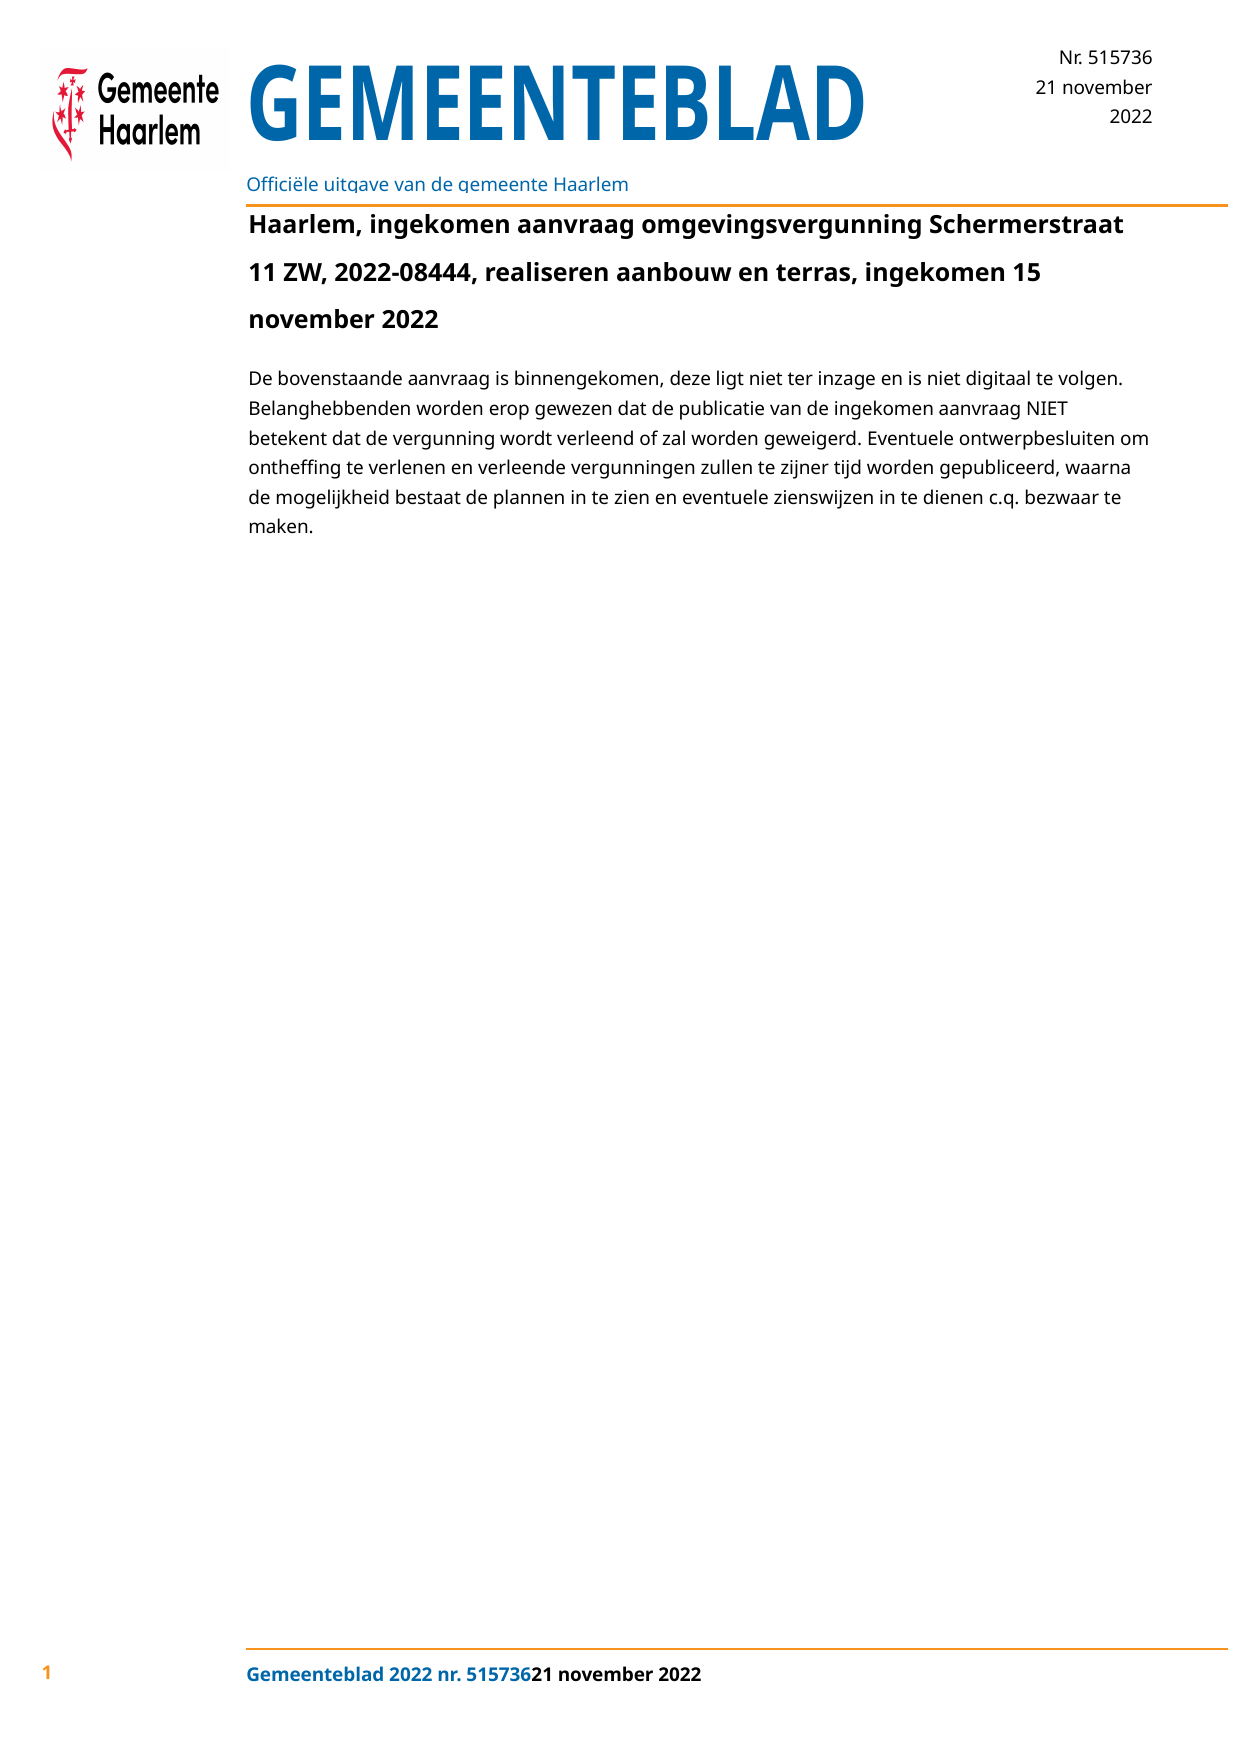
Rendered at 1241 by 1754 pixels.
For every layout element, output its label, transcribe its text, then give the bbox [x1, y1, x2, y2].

text Haarlem, ingekomen aanvraag omgevingsvergunning Schermerstraat 11 ZW, 2022-08444, realiseren aanbouw en terras, ingekomen 15 november 2022 [248, 207, 1152, 336]
picture [41, 47, 231, 172]
text De bovenstaande aanvraag is binnengekomen, deze ligt niet ter inzage en is niet digitaal te volgen. Belanghebbenden worden erop gewezen dat de publicatie van de ingekomen aanvraag NIET betekent dat de vergunning wordt verleend of zal worden geweigerd. Eventuele ontwerpbesluiten om ontheffing te verlenen en verleende vergunningen zullen te zijner tijd worden gepubliceerd, waarna de mogelijkheid bestaat de plannen in te zien en eventuele zienswijzen in te dienen c.q. bezwaar te maken. [248, 366, 1152, 539]
